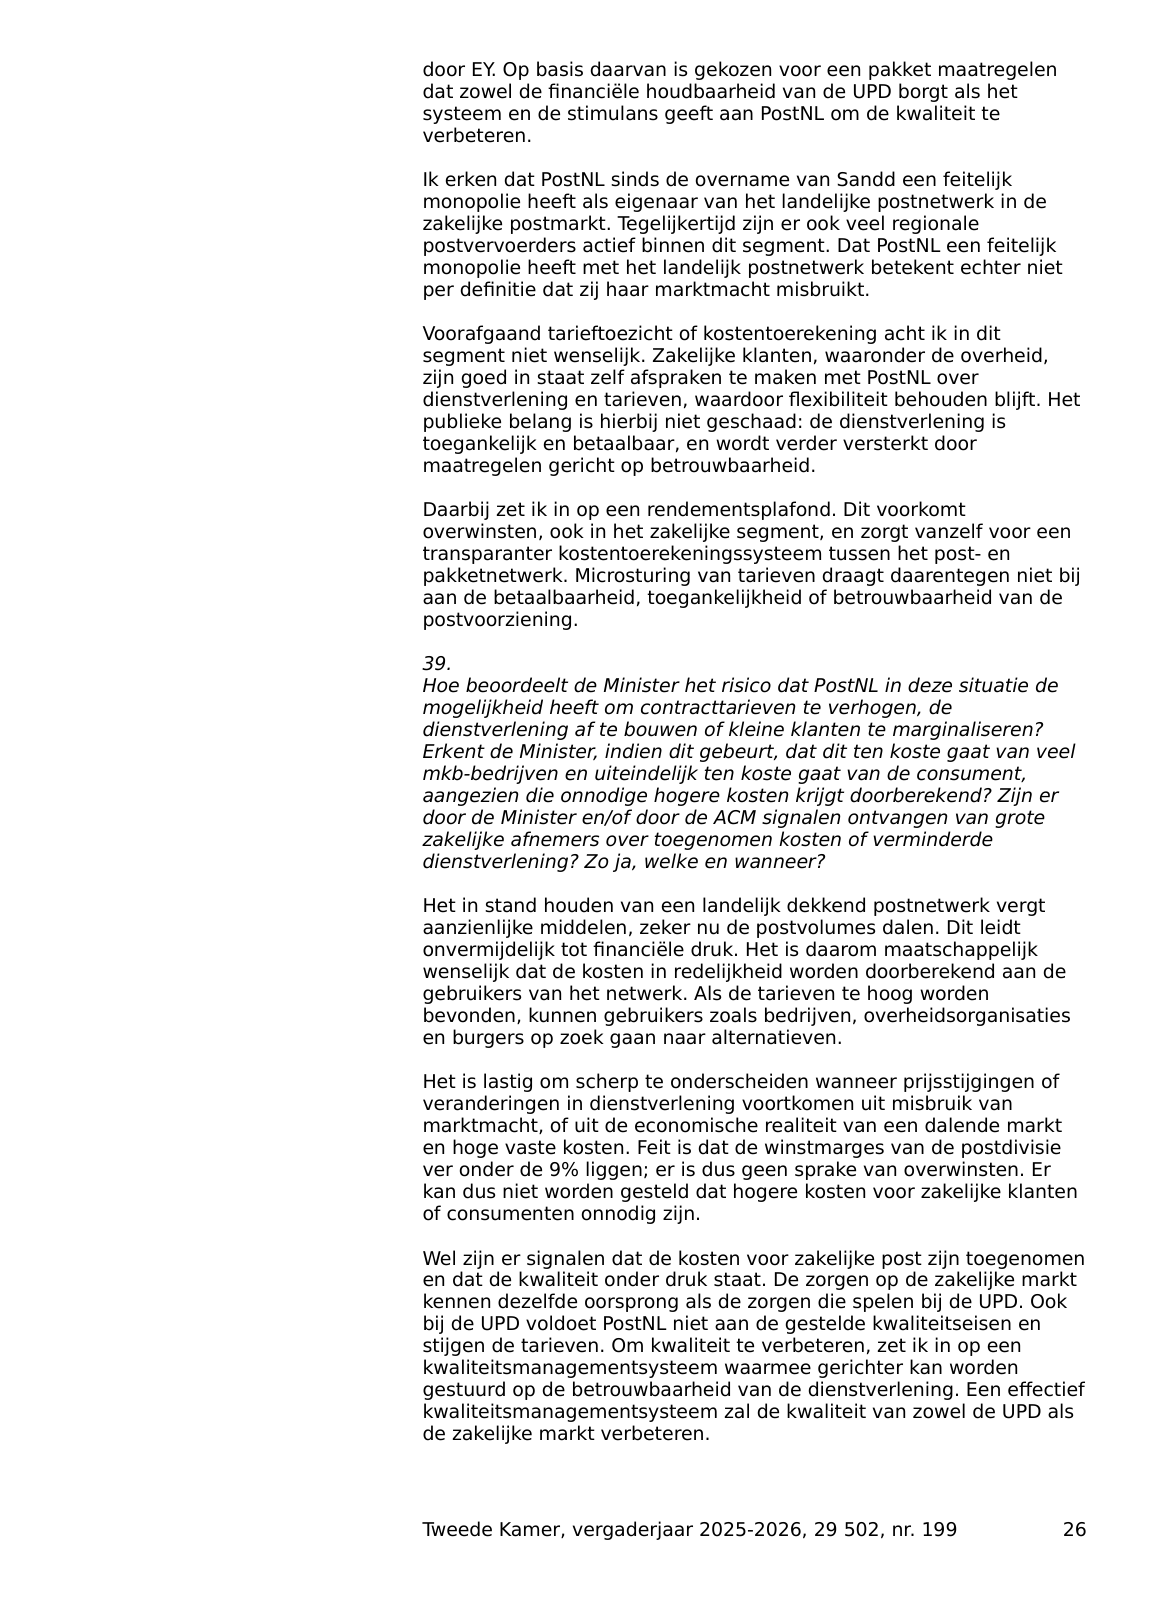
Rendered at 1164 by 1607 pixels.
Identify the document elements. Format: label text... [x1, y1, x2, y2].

text 39. [422, 653, 1087, 675]
text Wel zijn er signalen dat de kosten voor zakelijke post zijn toegenomen en dat de kwaliteit onder druk staat. De zorgen op de zakelijke markt kennen dezelfde oorsprong als de zorgen die spelen bij de UPD. Ook bij de UPD voldoet PostNL niet aan de gestelde kwaliteitseisen en stijgen de tarieven. Om kwaliteit te verbeteren, zet ik in op een kwaliteitsmanagementsysteem waarmee gerichter kan worden gestuurd op de betrouwbaarheid van de dienstverlening. Een effectief kwaliteitsmanagementsysteem zal de kwaliteit van zowel de UPD als de zakelijke markt verbeteren. [422, 1247, 1087, 1445]
text door EY. Op basis daarvan is gekozen voor een pakket maatregelen dat zowel de financiële houdbaarheid van de UPD borgt als het systeem en de stimulans geeft aan PostNL om de kwaliteit te verbeteren. [422, 59, 1087, 147]
text Het in stand houden van een landelijk dekkend postnetwerk vergt aanzienlijke middelen, zeker nu de postvolumes dalen. Dit leidt onvermijdelijk tot financiële druk. Het is daarom maatschappelijk wenselijk dat de kosten in redelijkheid worden doorberekend aan de gebruikers van het netwerk. Als de tarieven te hoog worden bevonden, kunnen gebruikers zoals bedrijven, overheidsorganisaties en burgers op zoek gaan naar alternatieven. [422, 895, 1087, 1049]
text Hoe beoordeelt de Minister het risico dat PostNL in deze situatie de mogelijkheid heeft om contracttarieven te verhogen, de dienstverlening af te bouwen of kleine klanten te marginaliseren? Erkent de Minister, indien dit gebeurt, dat dit ten koste gaat van veel mkb-bedrijven en uiteindelijk ten koste gaat van de consument, aangezien die onnodige hogere kosten krijgt doorberekend? Zijn er door de Minister en/of door de ACM signalen ontvangen van grote zakelijke afnemers over toegenomen kosten of verminderde dienstverlening? Zo ja, welke en wanneer? [422, 675, 1087, 873]
text Daarbij zet ik in op een rendementsplafond. Dit voorkomt overwinsten, ook in het zakelijke segment, en zorgt vanzelf voor een transparanter kostentoerekeningssysteem tussen het post- en pakketnetwerk. Microsturing van tarieven draagt daarentegen niet bij aan de betaalbaarheid, toegankelijkheid of betrouwbaarheid van de postvoorziening. [422, 499, 1087, 631]
text Het is lastig om scherp te onderscheiden wanneer prijsstijgingen of veranderingen in dienstverlening voortkomen uit misbruik van marktmacht, of uit de economische realiteit van een dalende markt en hoge vaste kosten. Feit is dat de winstmarges van de postdivisie ver onder de 9% liggen; er is dus geen sprake van overwinsten. Er kan dus niet worden gesteld dat hogere kosten voor zakelijke klanten of consumenten onnodig zijn. [422, 1071, 1087, 1225]
text Voorafgaand tarieftoezicht of kostentoerekening acht ik in dit segment niet wenselijk. Zakelijke klanten, waaronder de overheid, zijn goed in staat zelf afspraken te maken met PostNL over dienstverlening en tarieven, waardoor flexibiliteit behouden blijft. Het publieke belang is hierbij niet geschaad: de dienstverlening is toegankelijk en betaalbaar, en wordt verder versterkt door maatregelen gericht op betrouwbaarheid. [422, 323, 1087, 477]
text Ik erken dat PostNL sinds de overname van Sandd een feitelijk monopolie heeft als eigenaar van het landelijke postnetwerk in de zakelijke postmarkt. Tegelijkertijd zijn er ook veel regionale postvervoerders actief binnen dit segment. Dat PostNL een feitelijk monopolie heeft met het landelijk postnetwerk betekent echter niet per definitie dat zij haar marktmacht misbruikt. [422, 169, 1087, 301]
